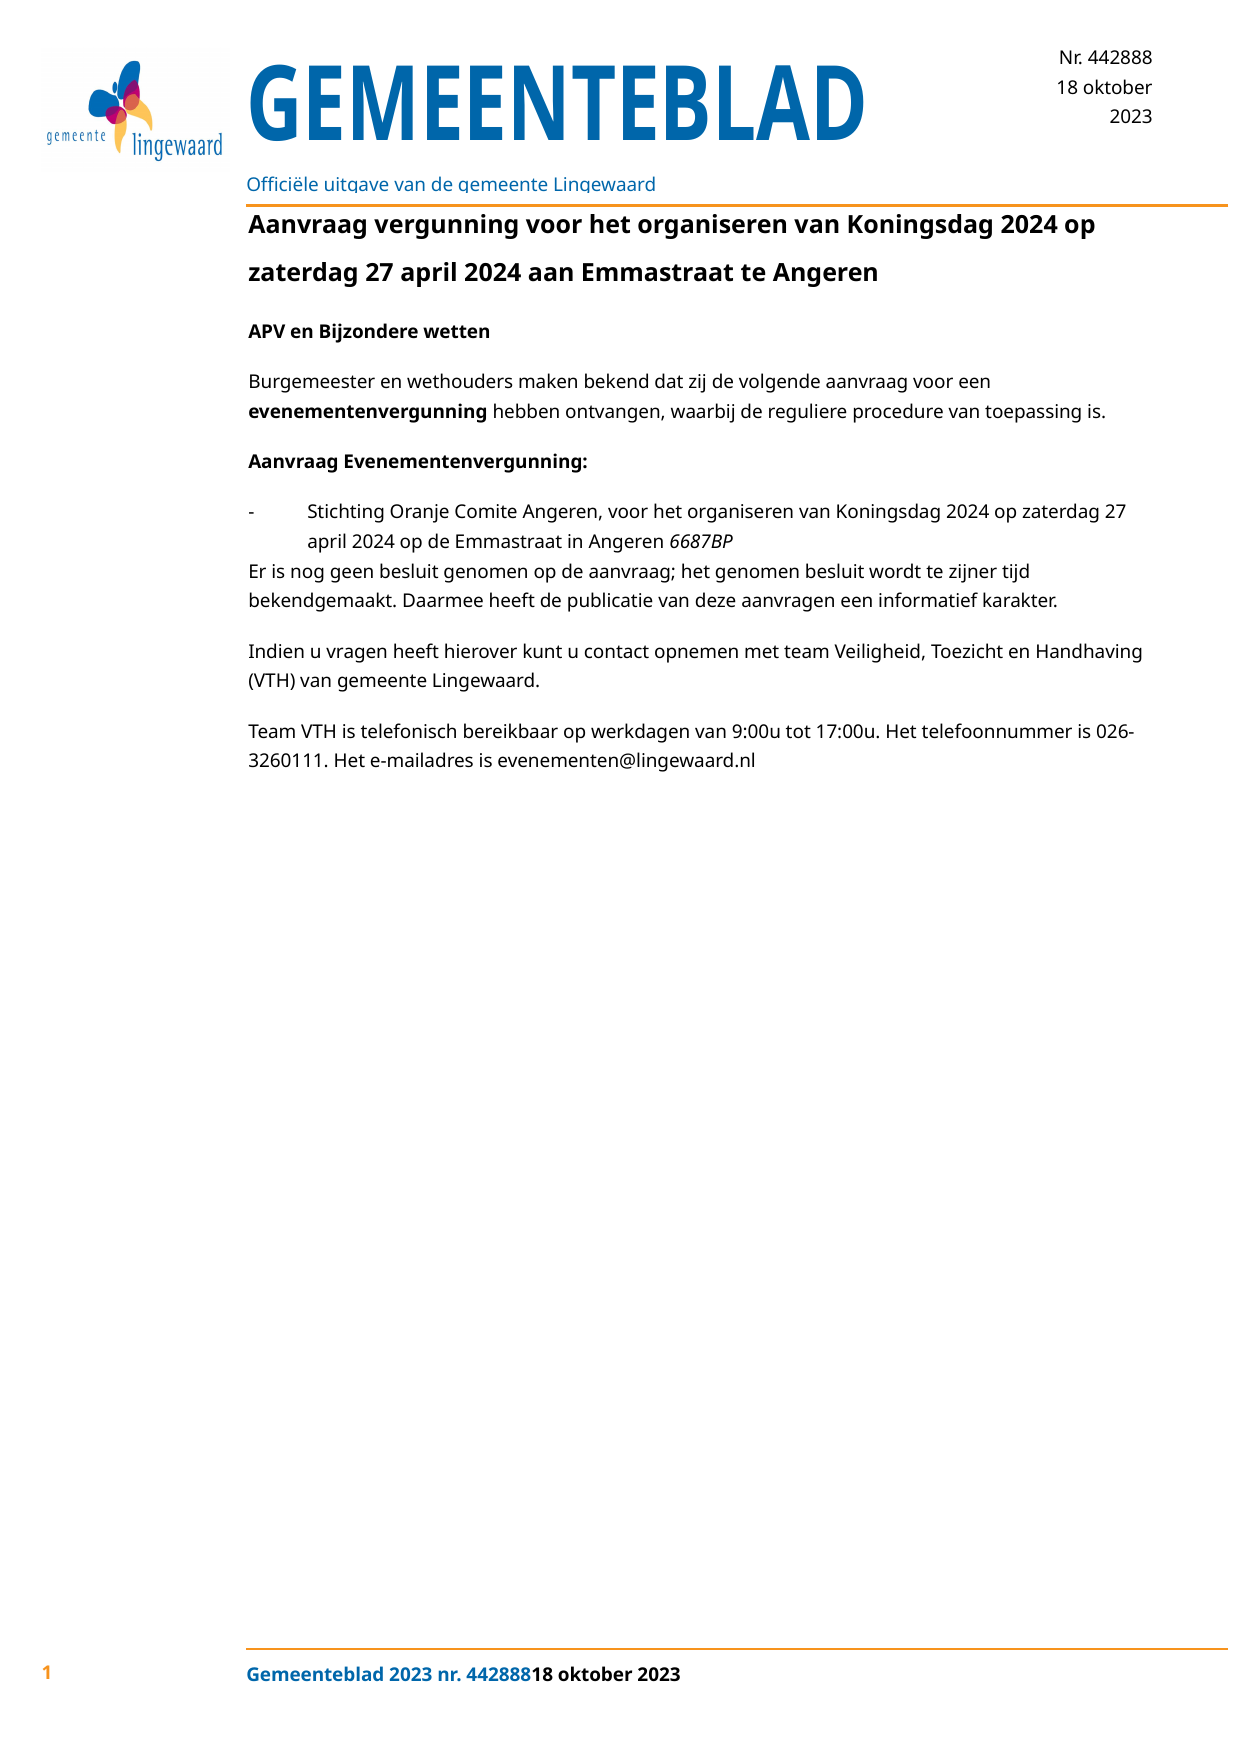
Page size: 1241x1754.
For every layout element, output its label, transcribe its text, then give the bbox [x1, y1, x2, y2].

text Burgemeester en wethouders maken bekend dat zij de volgende aanvraag voor een evenementenvergunning hebben ontvangen, waarbij de reguliere procedure van toepassing is. [248, 368, 1152, 424]
text APV en Bijzondere wetten [248, 318, 1152, 344]
list Stichting Oranje Comite Angeren, voor het organiseren van Koningsdag 2024 op zaterdag 27 april 2024 op de Emmastraat in Angeren 6687BP [248, 499, 1152, 554]
text Er is nog geen besluit genomen op de aanvraag; het genomen besluit wordt te zijner tijd bekendgemaakt. Daarmee heeft de publicatie van deze aanvragen een informatief karakter. [248, 558, 1152, 613]
text Aanvraag Evenementenvergunning: [248, 448, 1152, 474]
text Indien u vragen heeft hierover kunt u contact opnemen met team Veiligheid, Toezicht en Handhaving (VTH) van gemeente Lingewaard. [248, 638, 1152, 693]
text Team VTH is telefonisch bereikbaar op werkdagen van 9:00u tot 17:00u. Het telefoonnummer is 026-3260111. Het e-mailadres is evenementen@lingewaard.nl [248, 718, 1152, 773]
text Aanvraag vergunning voor het organiseren van Koningsdag 2024 op zaterdag 27 april 2024 aan Emmastraat te Angeren [248, 207, 1152, 288]
picture [41, 47, 231, 172]
